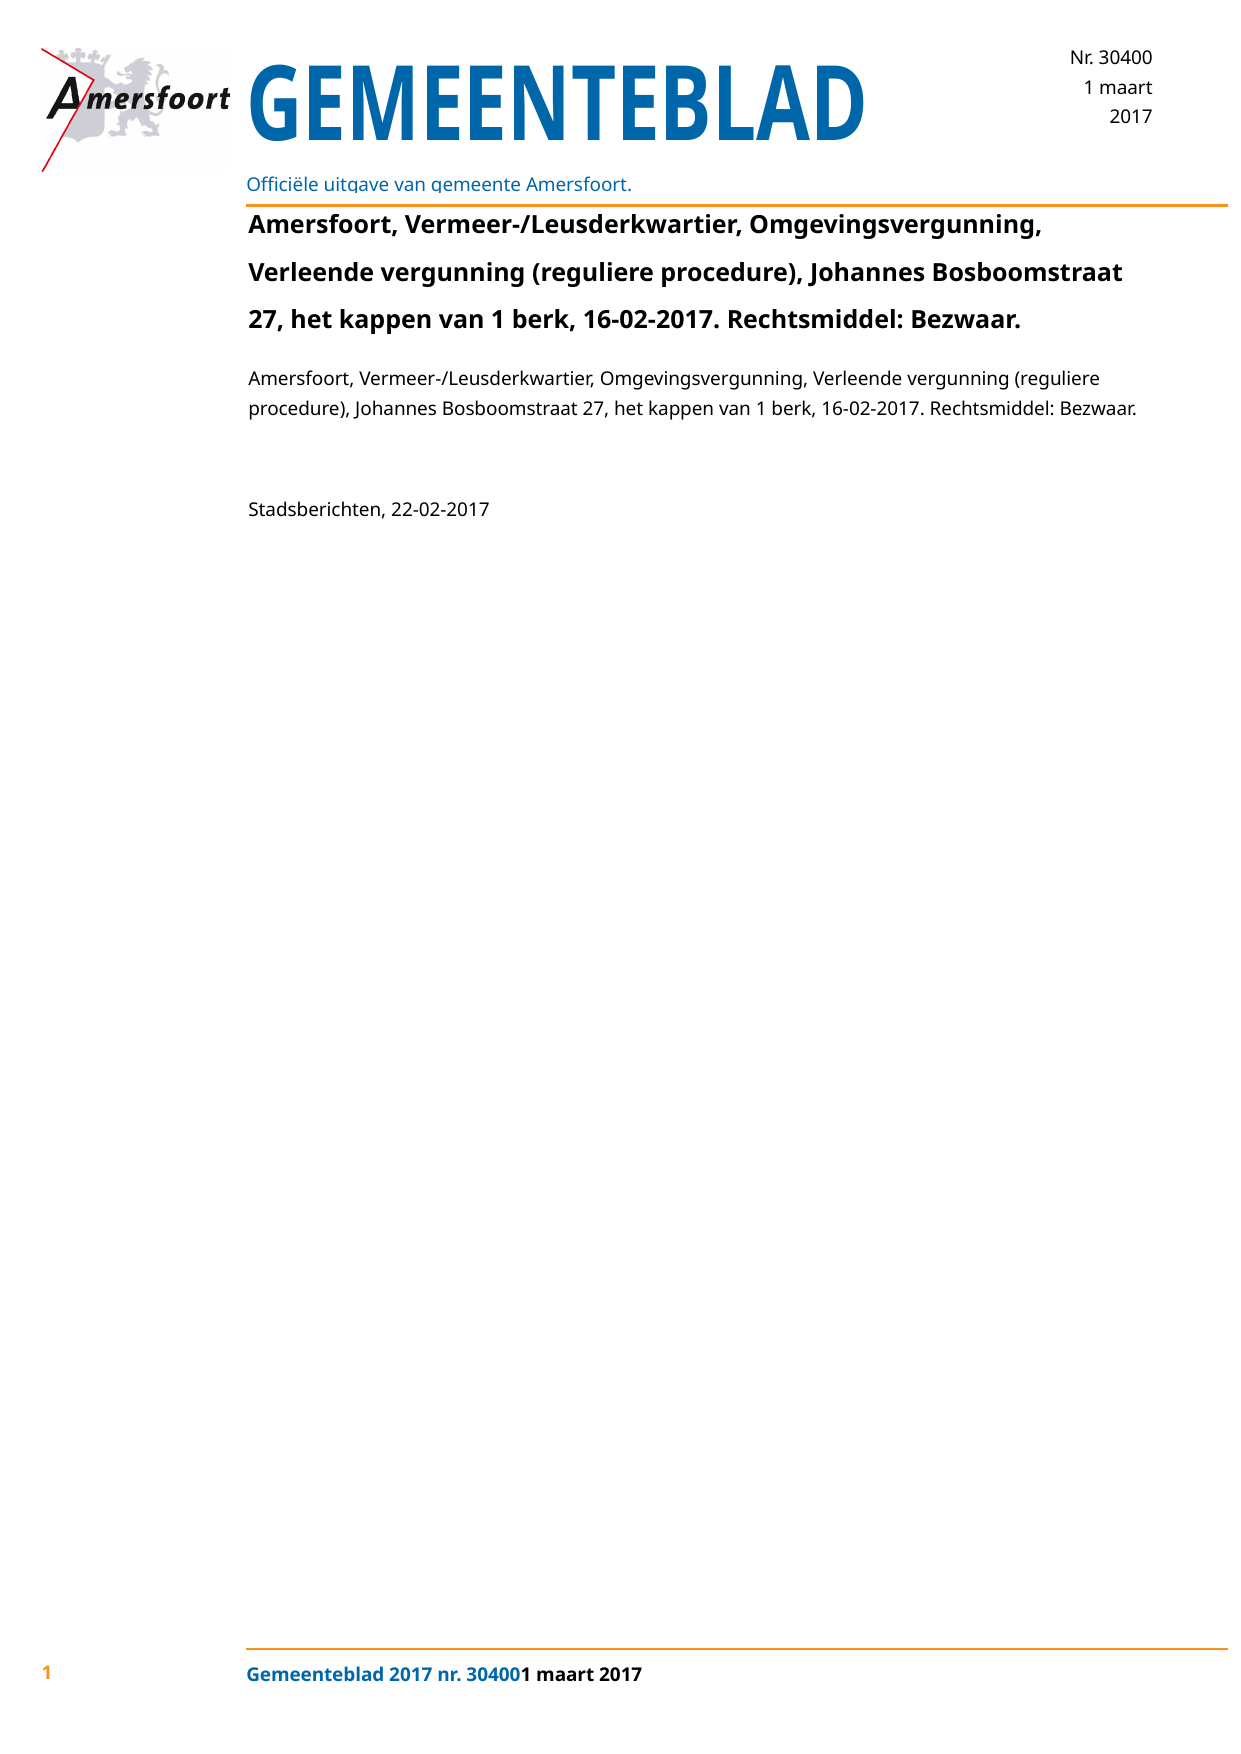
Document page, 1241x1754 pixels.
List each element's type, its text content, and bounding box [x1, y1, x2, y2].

text Stadsberichten, 22-02-2017 [248, 496, 1152, 522]
text Amersfoort, Vermeer-/Leusderkwartier, Omgevingsvergunning, Verleende vergunning (reguliere procedure), Johannes Bosboomstraat 27, het kappen van 1 berk, 16-02-2017. Rechtsmiddel: Bezwaar. [248, 207, 1152, 336]
text Amersfoort, Vermeer-/Leusderkwartier, Omgevingsvergunning, Verleende vergunning (reguliere procedure), Johannes Bosboomstraat 27, het kappen van 1 berk, 16-02-2017. Rechtsmiddel: Bezwaar. [248, 366, 1152, 421]
picture [41, 47, 231, 172]
